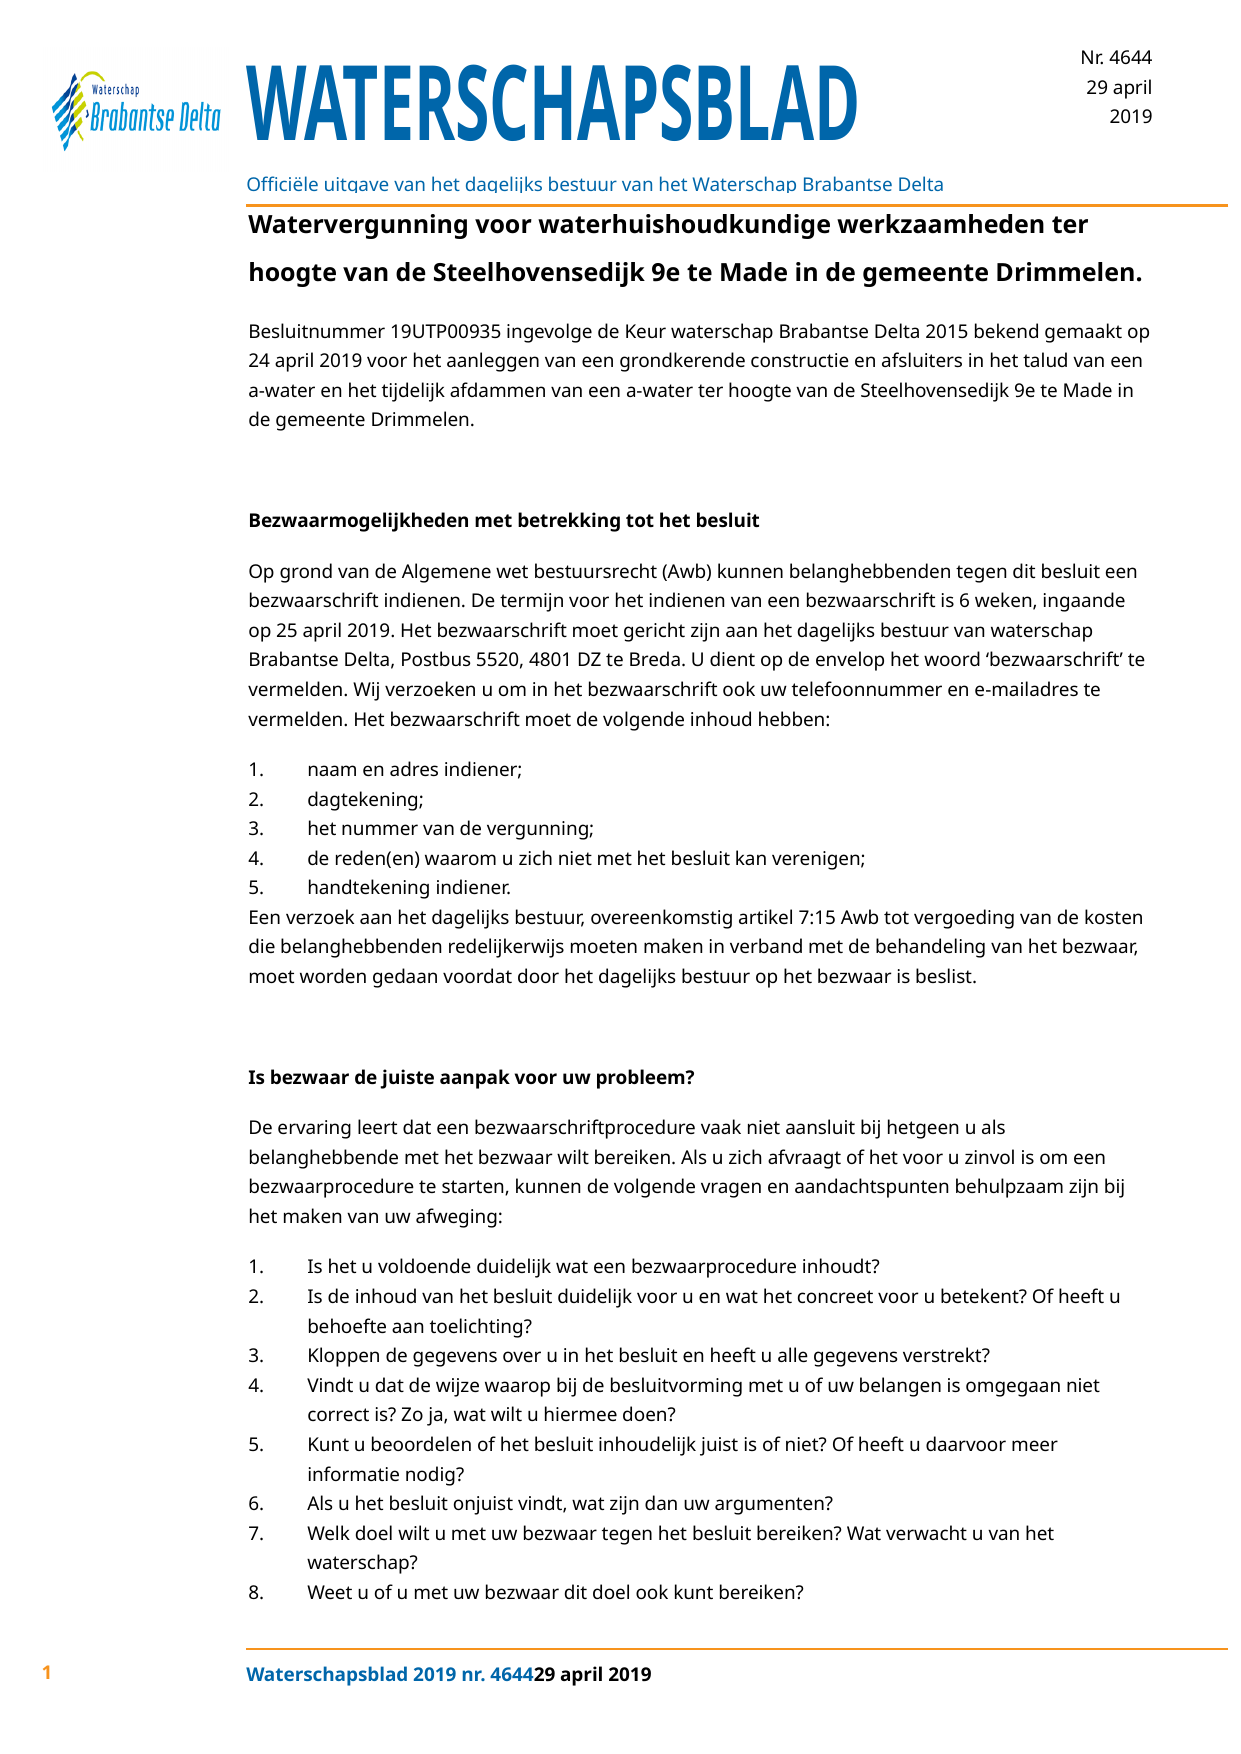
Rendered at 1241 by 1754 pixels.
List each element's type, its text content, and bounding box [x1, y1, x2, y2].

list handtekening indiener. [248, 874, 1152, 900]
list Is de inhoud van het besluit duidelijk voor u en wat het concreet voor u betekent? Of heeft u behoefte aan toelichting? [248, 1283, 1152, 1339]
list de reden(en) waarom u zich niet met het besluit kan verenigen; [248, 845, 1152, 871]
text De ervaring leert dat een bezwaarschriftprocedure vaak niet aansluit bij hetgeen u als belanghebbende met het bezwaar wilt bereiken. Als u zich afvraagt of het voor u zinvol is om een bezwaarprocedure te starten, kunnen de volgende vragen en aandachtspunten behulpzaam zijn bij het maken van uw afweging: [248, 1114, 1152, 1229]
list Welk doel wilt u met uw bezwaar tegen het besluit bereiken? Wat verwacht u van het waterschap? [248, 1520, 1152, 1575]
list Is het u voldoende duidelijk wat een bezwaarprocedure inhoudt? [248, 1254, 1152, 1279]
list Als u het besluit onjuist vindt, wat zijn dan uw argumenten? [248, 1490, 1152, 1516]
list Weet u of u met uw bezwaar dit doel ook kunt bereiken? [248, 1579, 1152, 1605]
text Een verzoek aan het dagelijks bestuur, overeenkomstig artikel 7:15 Awb tot vergoeding van de kosten die belanghebbenden redelijkerwijs moeten maken in verband met de behandeling van het bezwaar, moet worden gedaan voordat door het dagelijks bestuur op het bezwaar is beslist. [248, 904, 1152, 989]
text Besluitnummer 19UTP00935 ingevolge de Keur waterschap Brabantse Delta 2015 bekend gemaakt op 24 april 2019 voor het aanleggen van een grondkerende constructie en afsluiters in het talud van een a-water en het tijdelijk afdammen van een a-water ter hoogte van de Steelhovensedijk 9e te Made in de gemeente Drimmelen. [248, 318, 1152, 432]
picture [41, 47, 231, 172]
text Op grond van de Algemene wet bestuursrecht (Awb) kunnen belanghebbenden tegen dit besluit een bezwaarschrift indienen. De termijn voor het indienen van een bezwaarschrift is 6 weken, ingaande op 25 april 2019. Het bezwaarschrift moet gericht zijn aan het dagelijks bestuur van waterschap Brabantse Delta, Postbus 5520, 4801 DZ te Breda. U dient op de envelop het woord ‘bezwaarschrift’ te vermelden. Wij verzoeken u om in het bezwaarschrift ook uw telefoonnummer en e‑mailadres te vermelden. Het bezwaarschrift moet de volgende inhoud hebben: [248, 558, 1152, 732]
text Is bezwaar de juiste aanpak voor uw probleem? [248, 1064, 1152, 1090]
list naam en adres indiener; [248, 756, 1152, 782]
list Vindt u dat de wijze waarop bij de besluitvorming met u of uw belangen is omgegaan niet correct is? Zo ja, wat wilt u hiermee doen? [248, 1372, 1152, 1427]
text Watervergunning voor waterhuishoudkundige werkzaamheden ter hoogte van de Steelhovensedijk 9e te Made in de gemeente Drimmelen. [248, 207, 1152, 288]
list dagtekening; [248, 786, 1152, 812]
list Kunt u beoordelen of het besluit inhoudelijk juist is of niet? Of heeft u daarvoor meer informatie nodig? [248, 1431, 1152, 1487]
text Bezwaarmogelijkheden met betrekking tot het besluit [248, 507, 1152, 533]
list het nummer van de vergunning; [248, 815, 1152, 841]
list Kloppen de gegevens over u in het besluit en heeft u alle gegevens verstrekt? [248, 1342, 1152, 1368]
